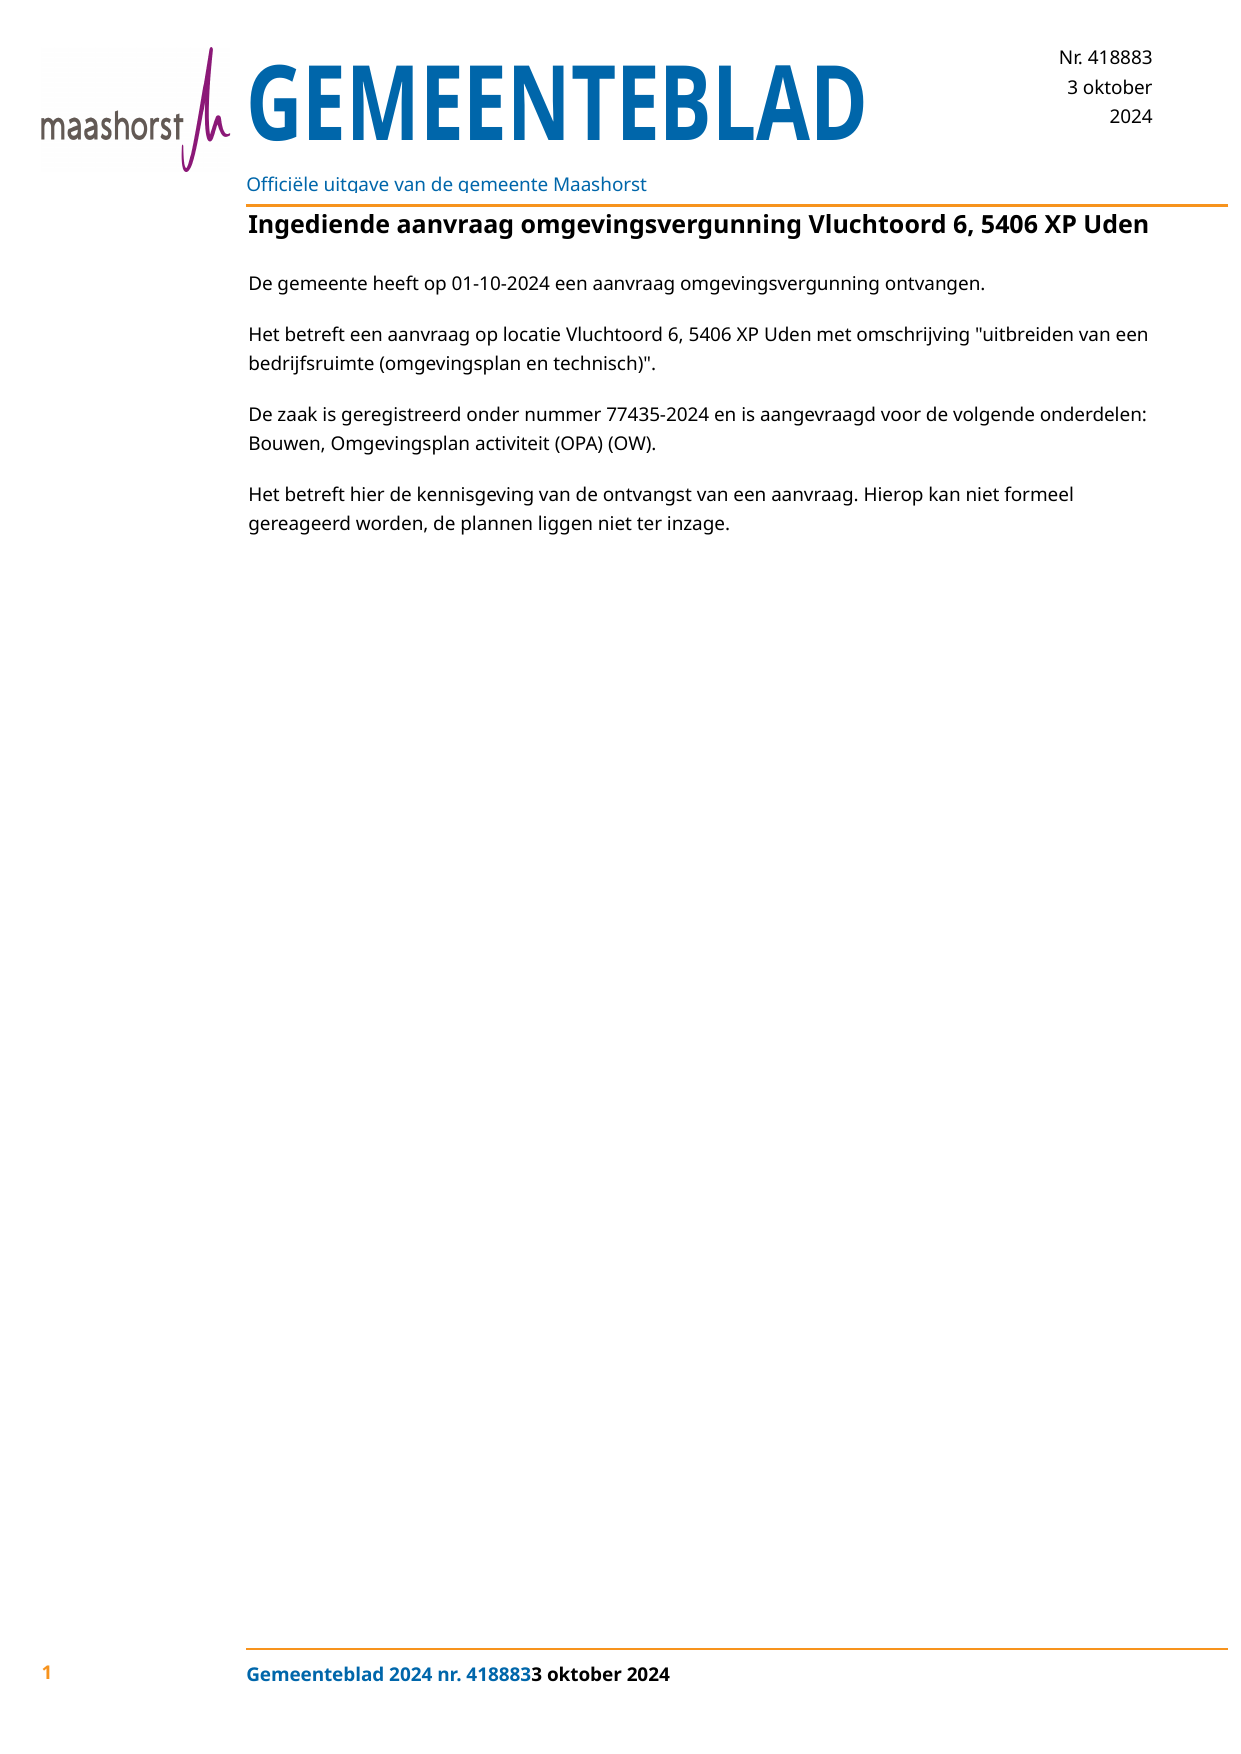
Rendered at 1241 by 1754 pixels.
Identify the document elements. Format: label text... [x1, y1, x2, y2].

text Het betreft een aanvraag op locatie Vluchtoord 6, 5406 XP Uden met omschrijving "uitbreiden van een bedrijfsruimte (omgevingsplan en technisch)". [248, 321, 1152, 376]
text De zaak is geregistreerd onder nummer 77435-2024 en is aangevraagd voor de volgende onderdelen: Bouwen, Omgevingsplan activiteit (OPA) (OW). [248, 401, 1152, 456]
text Het betreft hier de kennisgeving van de ontvangst van een aanvraag. Hierop kan niet formeel gereageerd worden, de plannen liggen niet ter inzage. [248, 481, 1152, 536]
picture [41, 47, 231, 172]
text De gemeente heeft op 01-10-2024 een aanvraag omgevingsvergunning ontvangen. [248, 270, 1152, 296]
text Ingediende aanvraag omgevingsvergunning Vluchtoord 6, 5406 XP Uden [248, 207, 1152, 241]
